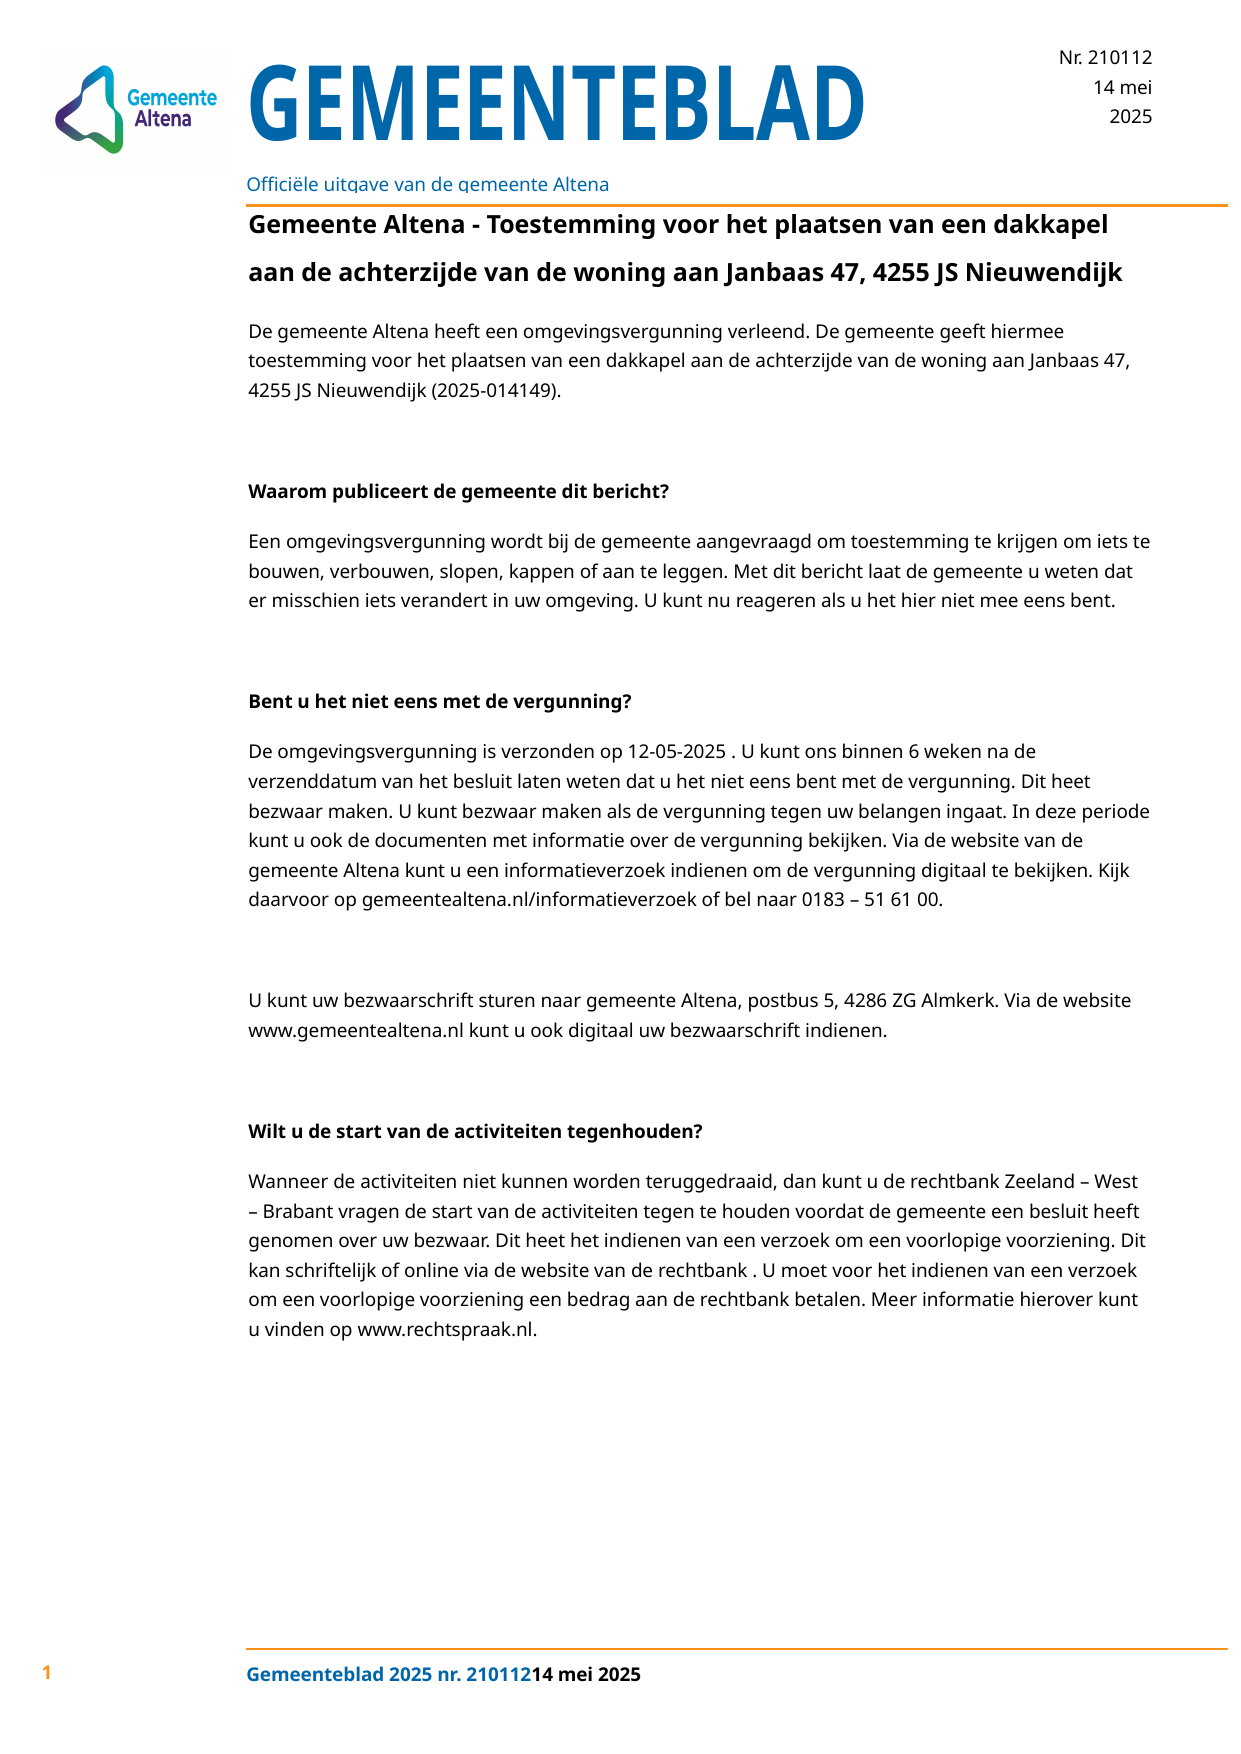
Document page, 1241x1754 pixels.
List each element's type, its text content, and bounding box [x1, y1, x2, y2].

text U kunt uw bezwaarschrift sturen naar gemeente Altena, postbus 5, 4286 ZG Almkerk. Via de website www.gemeentealtena.nl kunt u ook digitaal uw bezwaarschrift indienen. [248, 987, 1152, 1043]
text Wilt u de start van de activiteiten tegenhouden? [248, 1118, 1152, 1144]
text Bent u het niet eens met de vergunning? [248, 688, 1152, 714]
picture [41, 47, 231, 172]
text De omgevingsvergunning is verzonden op 12-05-2025 . U kunt ons binnen 6 weken na de verzenddatum van het besluit laten weten dat u het niet eens bent met de vergunning. Dit heet bezwaar maken. U kunt bezwaar maken als de vergunning tegen uw belangen ingaat. In deze periode kunt u ook de documenten met informatie over de vergunning bekijken. Via de website van de gemeente Altena kunt u een informatieverzoek indienen om de vergunning digitaal te bekijken. Kijk daarvoor op gemeentealtena.nl/informatieverzoek of bel naar 0183 – 51 61 00. [248, 739, 1152, 912]
text Waarom publiceert de gemeente dit bericht? [248, 478, 1152, 504]
text Een omgevingsvergunning wordt bij de gemeente aangevraagd om toestemming te krijgen om iets te bouwen, verbouwen, slopen, kappen of aan te leggen. Met dit bericht laat de gemeente u weten dat er misschien iets verandert in uw omgeving. U kunt nu reageren als u het hier niet mee eens bent. [248, 528, 1152, 613]
text Gemeente Altena - Toestemming voor het plaatsen van een dakkapel aan de achterzijde van de woning aan Janbaas 47, 4255 JS Nieuwendijk [248, 207, 1152, 288]
text Wanneer de activiteiten niet kunnen worden teruggedraaid, dan kunt u de rechtbank Zeeland – West – Brabant vragen de start van de activiteiten tegen te houden voordat de gemeente een besluit heeft genomen over uw bezwaar. Dit heet het indienen van een verzoek om een voorlopige voorziening. Dit kan schriftelijk of online via de website van de rechtbank . U moet voor het indienen van een verzoek om een voorlopige voorziening een bedrag aan de rechtbank betalen. Meer informatie hierover kunt u vinden op www.rechtspraak.nl. [248, 1168, 1152, 1342]
text De gemeente Altena heeft een omgevingsvergunning verleend. De gemeente geeft hiermee toestemming voor het plaatsen van een dakkapel aan de achterzijde van de woning aan Janbaas 47, 4255 JS Nieuwendijk (2025-014149). [248, 318, 1152, 403]
